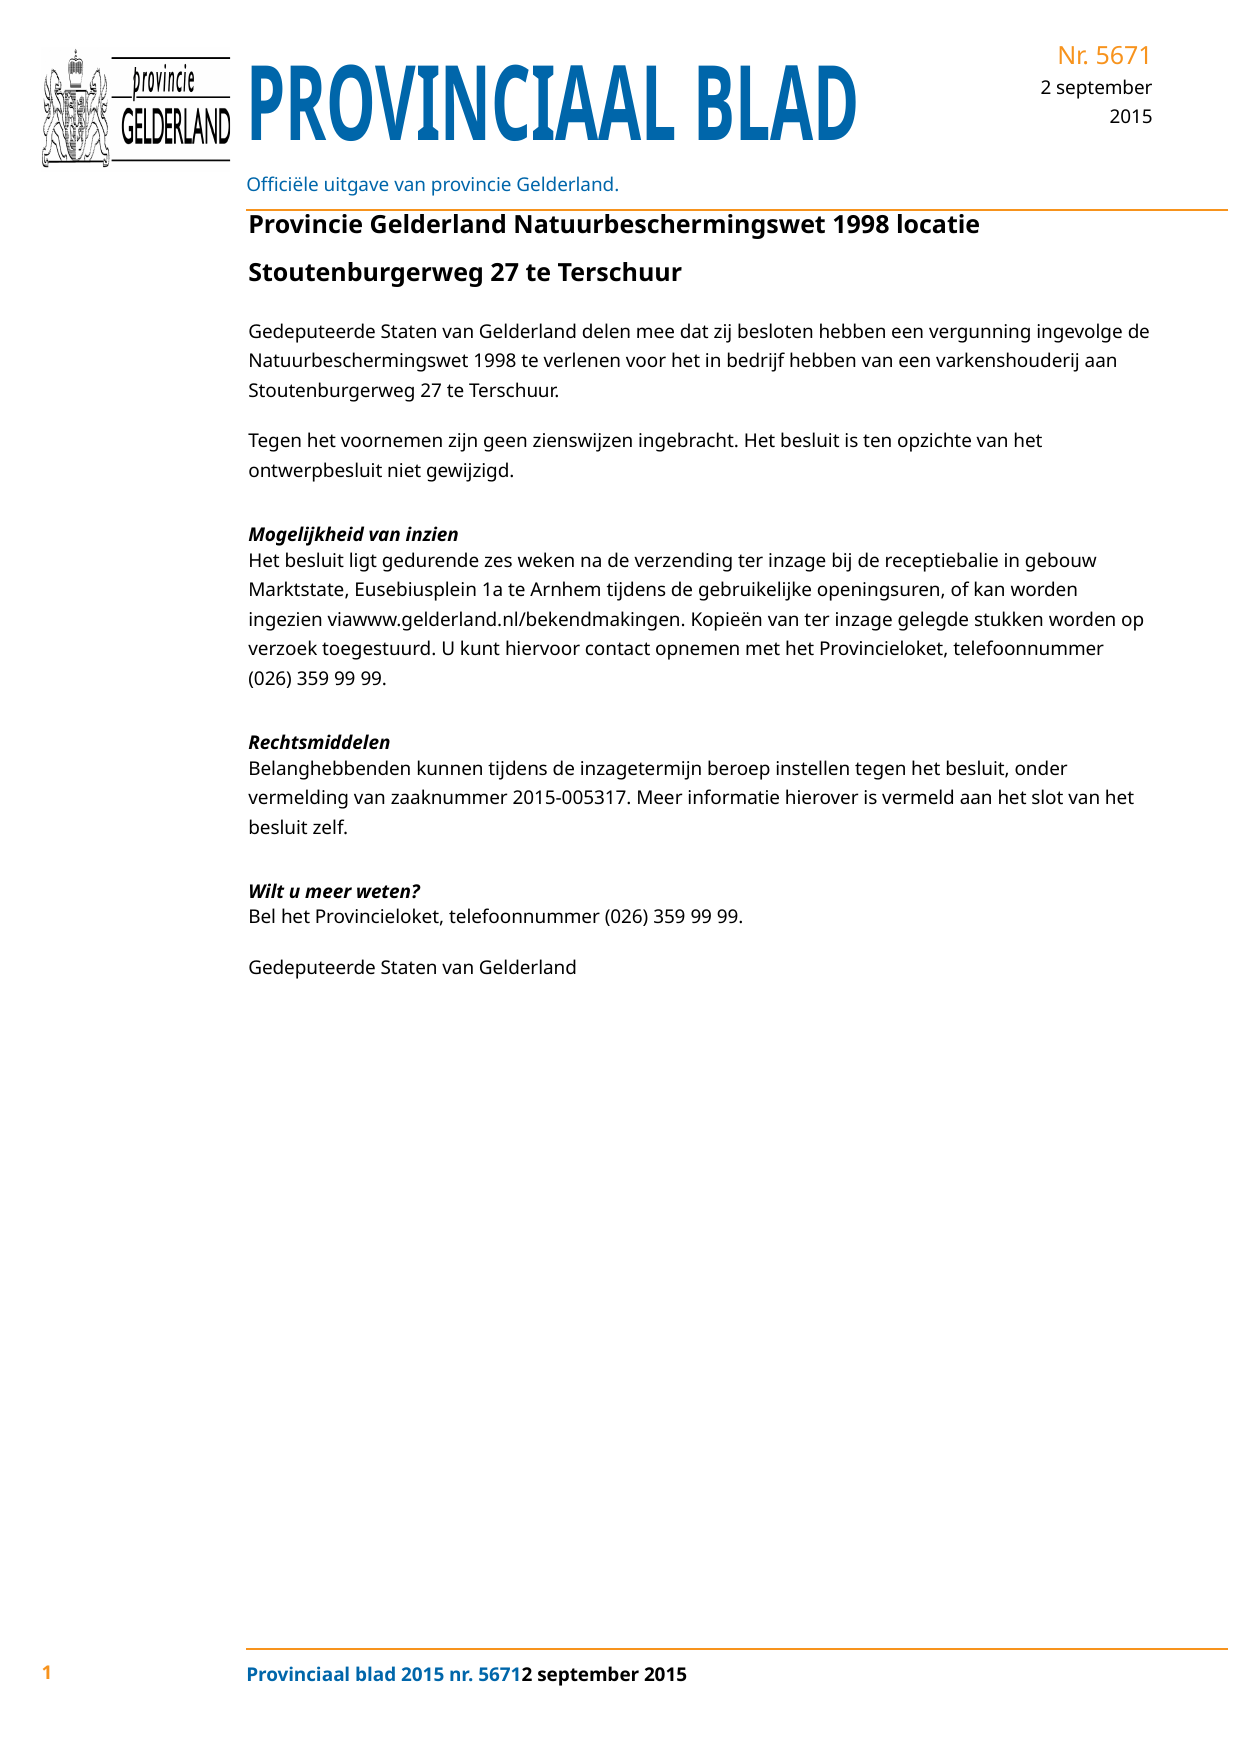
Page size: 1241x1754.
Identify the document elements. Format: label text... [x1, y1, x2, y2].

text Mogelijkheid van inzien [248, 521, 1152, 547]
text Wilt u meer weten? [248, 878, 1152, 904]
text Rechtsmiddelen [248, 729, 1152, 755]
text Tegen het voornemen zijn geen zienswijzen ingebracht. Het besluit is ten opzichte van het ontwerpbesluit niet gewijzigd. [248, 427, 1152, 483]
text Belanghebbenden kunnen tijdens de inzagetermijn beroep instellen tegen het besluit, onder vermelding van zaaknummer 2015-005317. Meer informatie hierover is vermeld aan het slot van het besluit zelf. [248, 755, 1152, 840]
text Gedeputeerde Staten van Gelderland [248, 954, 1152, 980]
picture [41, 47, 231, 172]
text Het besluit ligt gedurende zes weken na de verzending ter inzage bij de receptiebalie in gebouw Marktstate, Eusebiusplein 1a te Arnhem tijdens de gebruikelijke openingsuren, of kan worden ingezien viawww.gelderland.nl/bekendmakingen. Kopieën van ter inzage gelegde stukken worden op verzoek toegestuurd. U kunt hiervoor contact opnemen met het Provincieloket, telefoonnummer (026) 359 99 99. [248, 547, 1152, 691]
text Bel het Provincieloket, telefoonnummer (026) 359 99 99. [248, 904, 1152, 929]
text Gedeputeerde Staten van Gelderland delen mee dat zij besloten hebben een vergunning ingevolge de Natuurbeschermingswet 1998 te verlenen voor het in bedrijf hebben van een varkenshouderij aan Stoutenburgerweg 27 te Terschuur. [248, 318, 1152, 403]
text Provincie Gelderland Natuurbeschermingswet 1998 locatie Stoutenburgerweg 27 te Terschuur [248, 211, 1152, 288]
